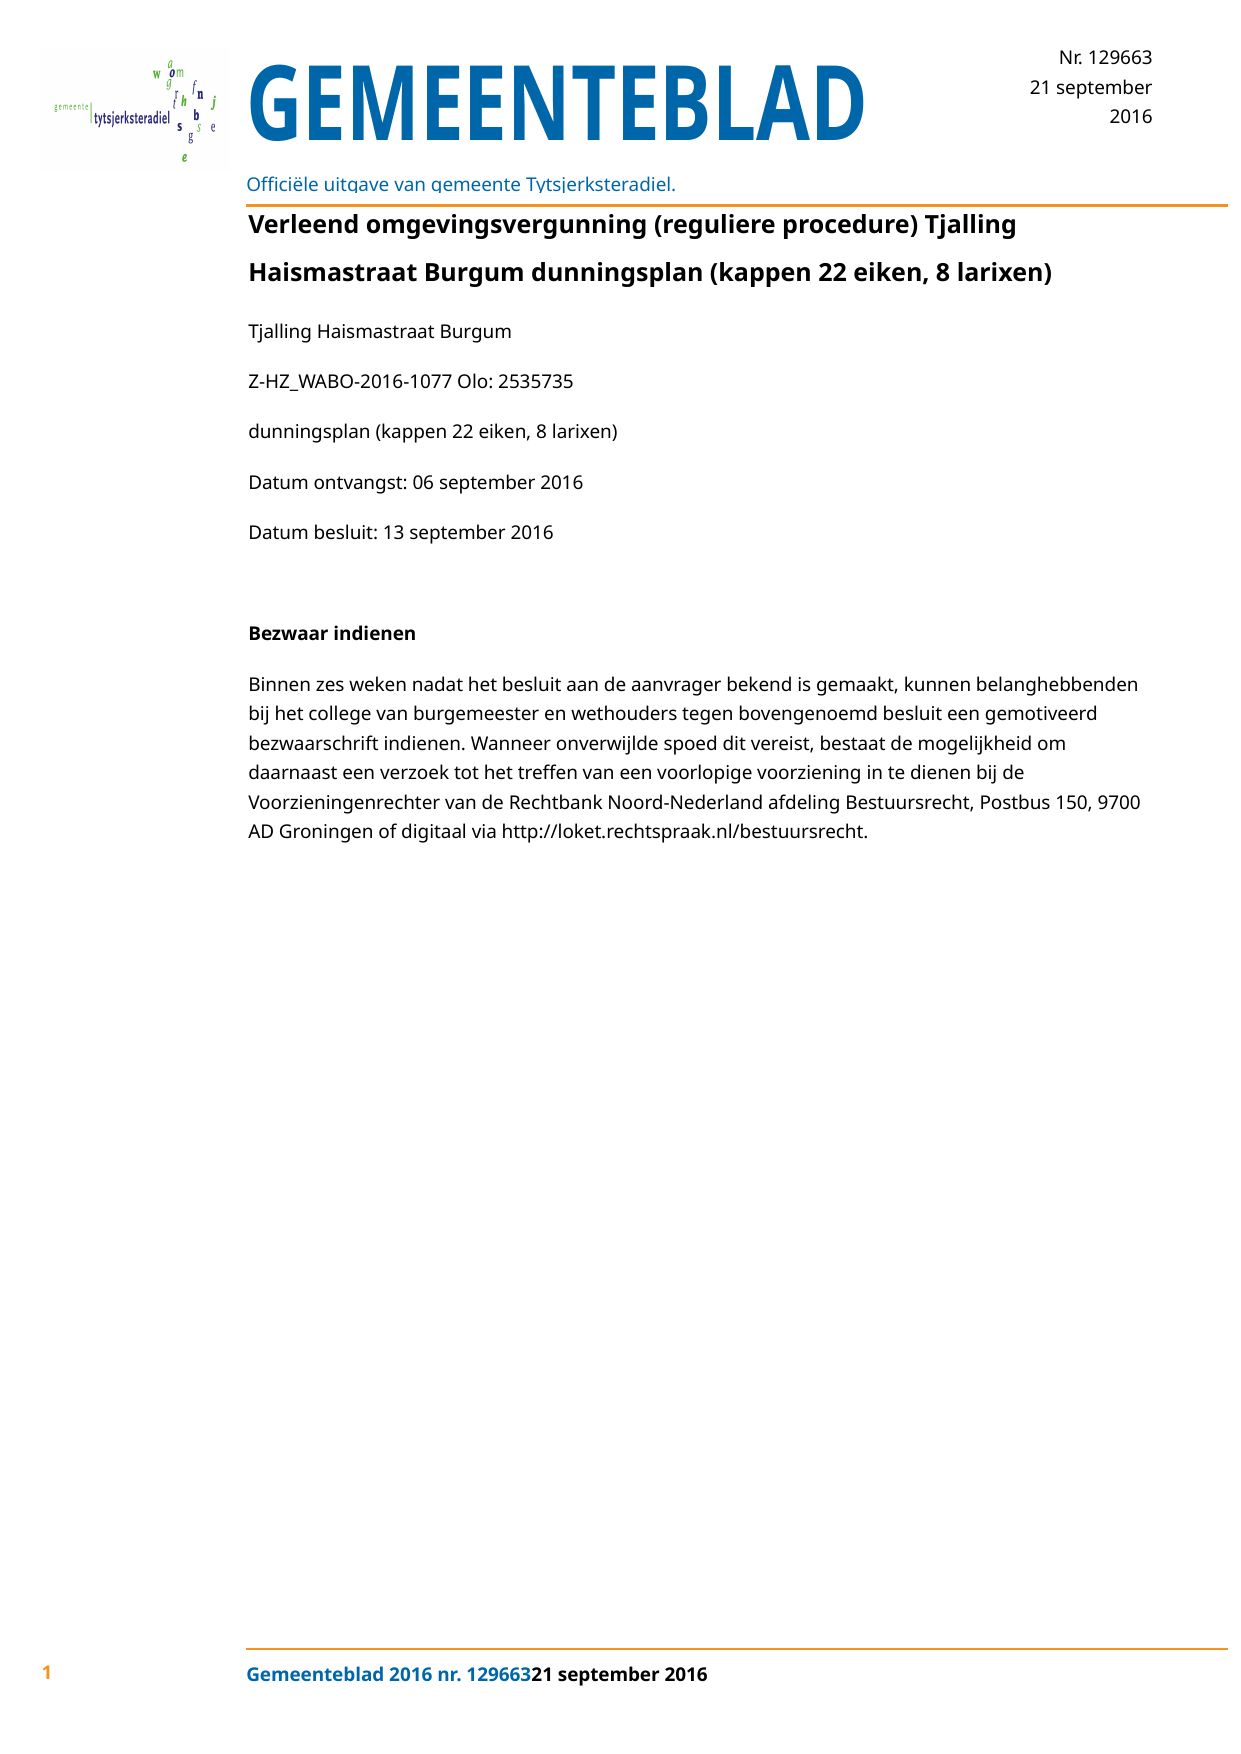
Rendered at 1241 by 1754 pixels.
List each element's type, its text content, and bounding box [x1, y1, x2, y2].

text Datum ontvangst: 06 september 2016 [248, 469, 1152, 495]
text Tjalling Haismastraat Burgum [248, 318, 1152, 344]
text Binnen zes weken nadat het besluit aan de aanvrager bekend is gemaakt, kunnen belanghebbenden bij het college van burgemeester en wethouders tegen bovengenoemd besluit een gemotiveerd bezwaarschrift indienen. Wanneer onverwijlde spoed dit vereist, bestaat de mogelijkheid om daarnaast een verzoek tot het treffen van een voorlopige voorziening in te dienen bij de Voorzieningenrechter van de Rechtbank Noord-Nederland afdeling Bestuursrecht, Postbus 150, 9700 AD Groningen of digitaal via http://loket.rechtspraak.nl/bestuursrecht. [248, 671, 1152, 844]
picture [41, 47, 231, 172]
text Z-HZ_WABO-2016-1077 Olo: 2535735 [248, 368, 1152, 394]
text Datum besluit: 13 september 2016 [248, 519, 1152, 545]
text Bezwaar indienen [248, 620, 1152, 646]
text Verleend omgevingsvergunning (reguliere procedure) Tjalling Haismastraat Burgum dunningsplan (kappen 22 eiken, 8 larixen) [248, 207, 1152, 288]
text dunningsplan (kappen 22 eiken, 8 larixen) [248, 419, 1152, 444]
